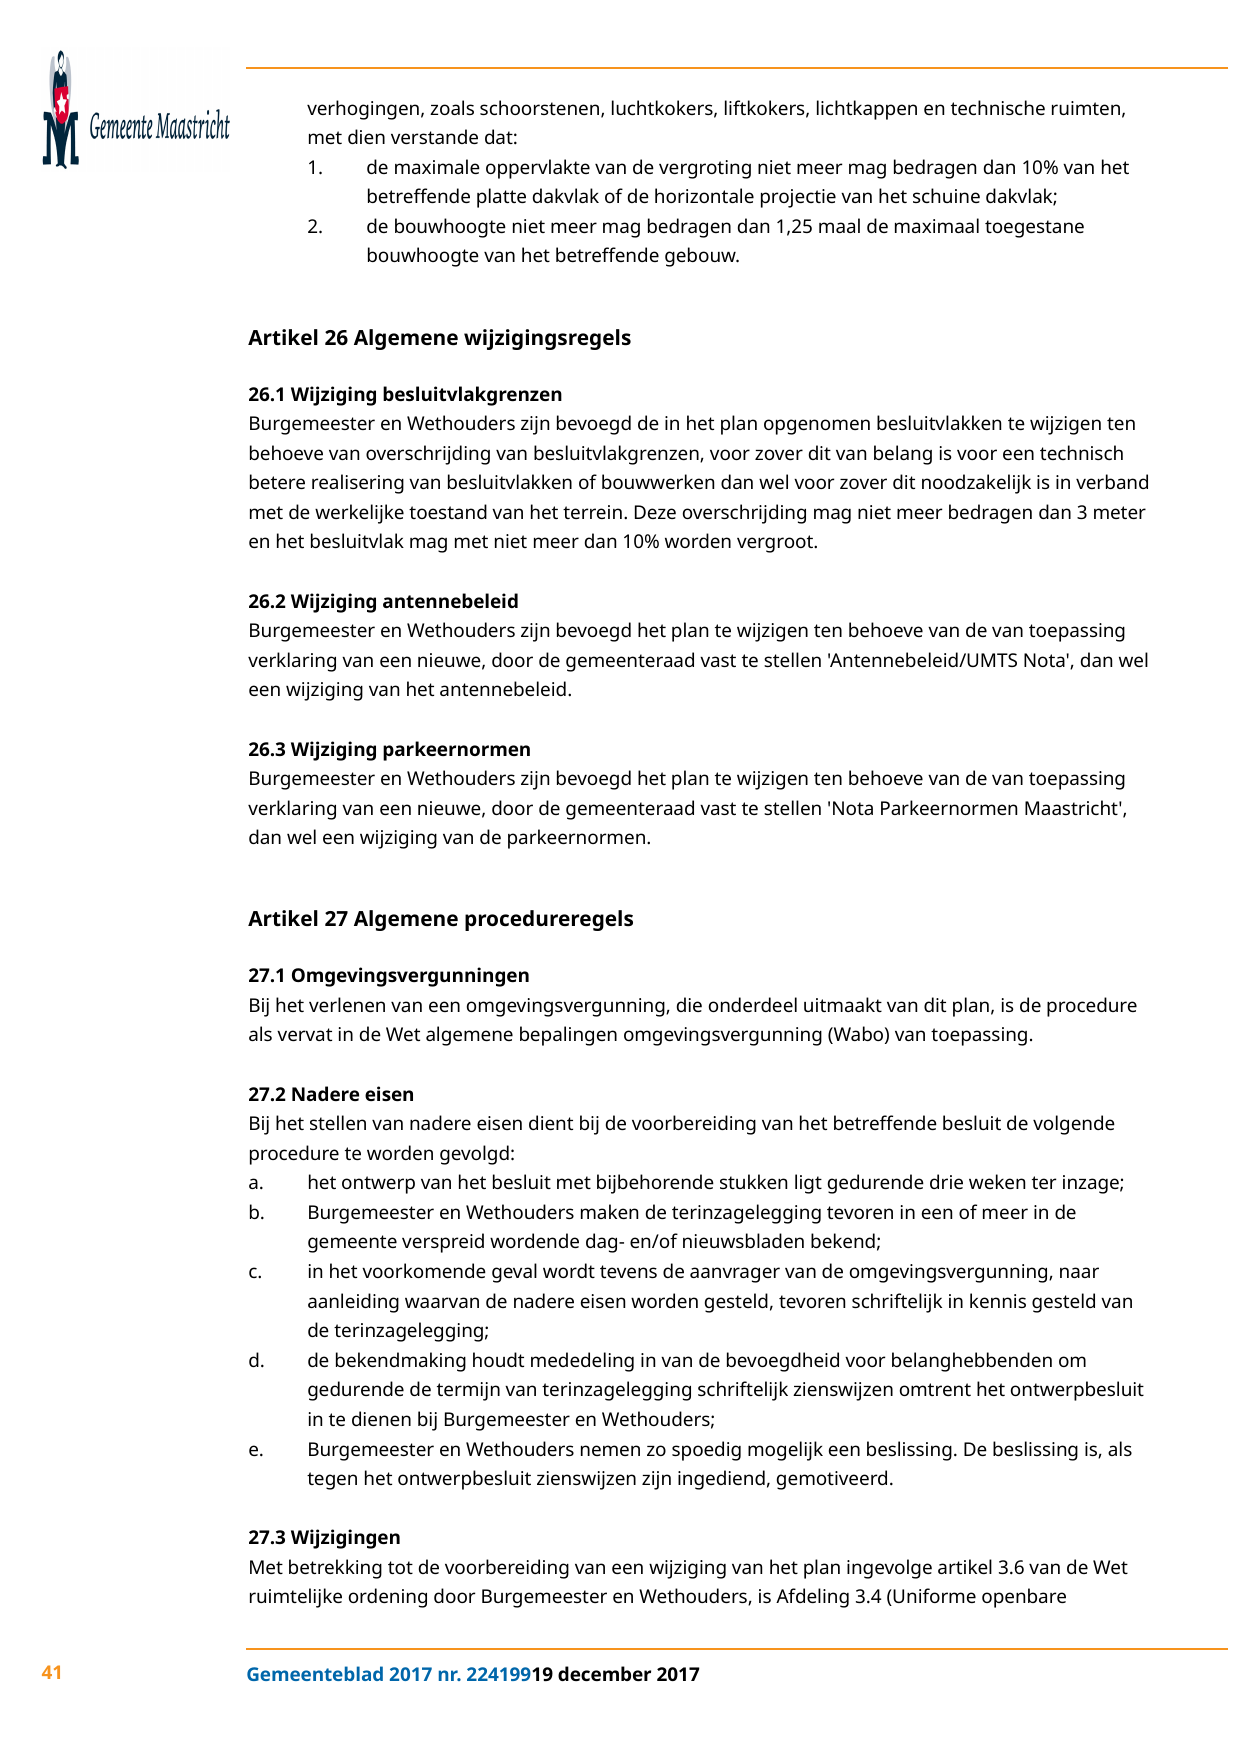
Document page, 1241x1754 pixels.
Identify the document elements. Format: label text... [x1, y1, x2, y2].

text 26.1 Wijziging besluitvlakgrenzen [248, 381, 1152, 406]
text 26.3 Wijziging parkeernormen [248, 736, 1152, 761]
list het ontwerp van het besluit met bijbehorende stukken ligt gedurende drie weken ter inzage; [248, 1169, 1152, 1195]
text 26.2 Wijziging antennebeleid [248, 588, 1152, 613]
list de maximale oppervlakte van de vergroting niet meer mag bedragen dan 10% van het betreffende platte dakvlak of de horizontale projectie van het schuine dakvlak; [307, 154, 1152, 209]
text Artikel 26 Algemene wijzigingsregels [248, 323, 1152, 351]
picture [41, 47, 231, 172]
text Met betrekking tot de voorbereiding van een wijziging van het plan ingevolge artikel 3.6 van de Wet ruimtelijke ordening door Burgemeester en Wethouders, is Afdeling 3.4 (Uniforme openbare [248, 1554, 1152, 1609]
list Burgemeester en Wethouders maken de terinzagelegging tevoren in een of meer in de gemeente verspreid wordende dag- en/of nieuwsbladen bekend; [248, 1199, 1152, 1254]
text Bij het stellen van nadere eisen dient bij de voorbereiding van het betreffende besluit de volgende procedure te worden gevolgd: [248, 1110, 1152, 1166]
text 27.2 Nadere eisen [248, 1081, 1152, 1107]
list de bouwhoogte niet meer mag bedragen dan 1,25 maal de maximaal toegestane bouwhoogte van het betreffende gebouw. [307, 213, 1152, 268]
text 27.1 Omgevingsvergunningen [248, 962, 1152, 988]
text Burgemeester en Wethouders zijn bevoegd het plan te wijzigen ten behoeve van de van toepassing verklaring van een nieuwe, door de gemeenteraad vast te stellen 'Antennebeleid/UMTS Nota', dan wel een wijziging van het antennebeleid. [248, 617, 1152, 702]
list Burgemeester en Wethouders nemen zo spoedig mogelijk een beslissing. De beslissing is, als tegen het ontwerpbesluit zienswijzen zijn ingediend, gemotiveerd. [248, 1436, 1152, 1491]
text Burgemeester en Wethouders zijn bevoegd het plan te wijzigen ten behoeve van de van toepassing verklaring van een nieuwe, door de gemeenteraad vast te stellen 'Nota Parkeernormen Maastricht', dan wel een wijziging van de parkeernormen. [248, 765, 1152, 850]
list de bekendmaking houdt mededeling in van de bevoegdheid voor belanghebbenden om gedurende de termijn van terinzagelegging schriftelijk zienswijzen omtrent het ontwerpbesluit in te dienen bij Burgemeester en Wethouders; [248, 1347, 1152, 1432]
list in het voorkomende geval wordt tevens de aanvrager van de omgevingsvergunning, naar aanleiding waarvan de nadere eisen worden gesteld, tevoren schriftelijk in kennis gesteld van de terinzagelegging; [248, 1258, 1152, 1343]
text Bij het verlenen van een omgevingsvergunning, die onderdeel uitmaakt van dit plan, is de procedure als vervat in de Wet algemene bepalingen omgevingsvergunning (Wabo) van toepassing. [248, 992, 1152, 1047]
list verhogingen, zoals schoorstenen, luchtkokers, liftkokers, lichtkappen en technische ruimten, met dien verstande dat: [248, 95, 1152, 150]
text 27.3 Wijzigingen [248, 1524, 1152, 1550]
text Artikel 27 Algemene procedureregels [248, 904, 1152, 933]
text Burgemeester en Wethouders zijn bevoegd de in het plan opgenomen besluitvlakken te wijzigen ten behoeve van overschrijding van besluitvlakgrenzen, voor zover dit van belang is voor een technisch betere realisering van besluitvlakken of bouwwerken dan wel voor zover dit noodzakelijk is in verband met de werkelijke toestand van het terrein. Deze overschrijding mag niet meer bedragen dan 3 meter en het besluitvlak mag met niet meer dan 10% worden vergroot. [248, 410, 1152, 554]
